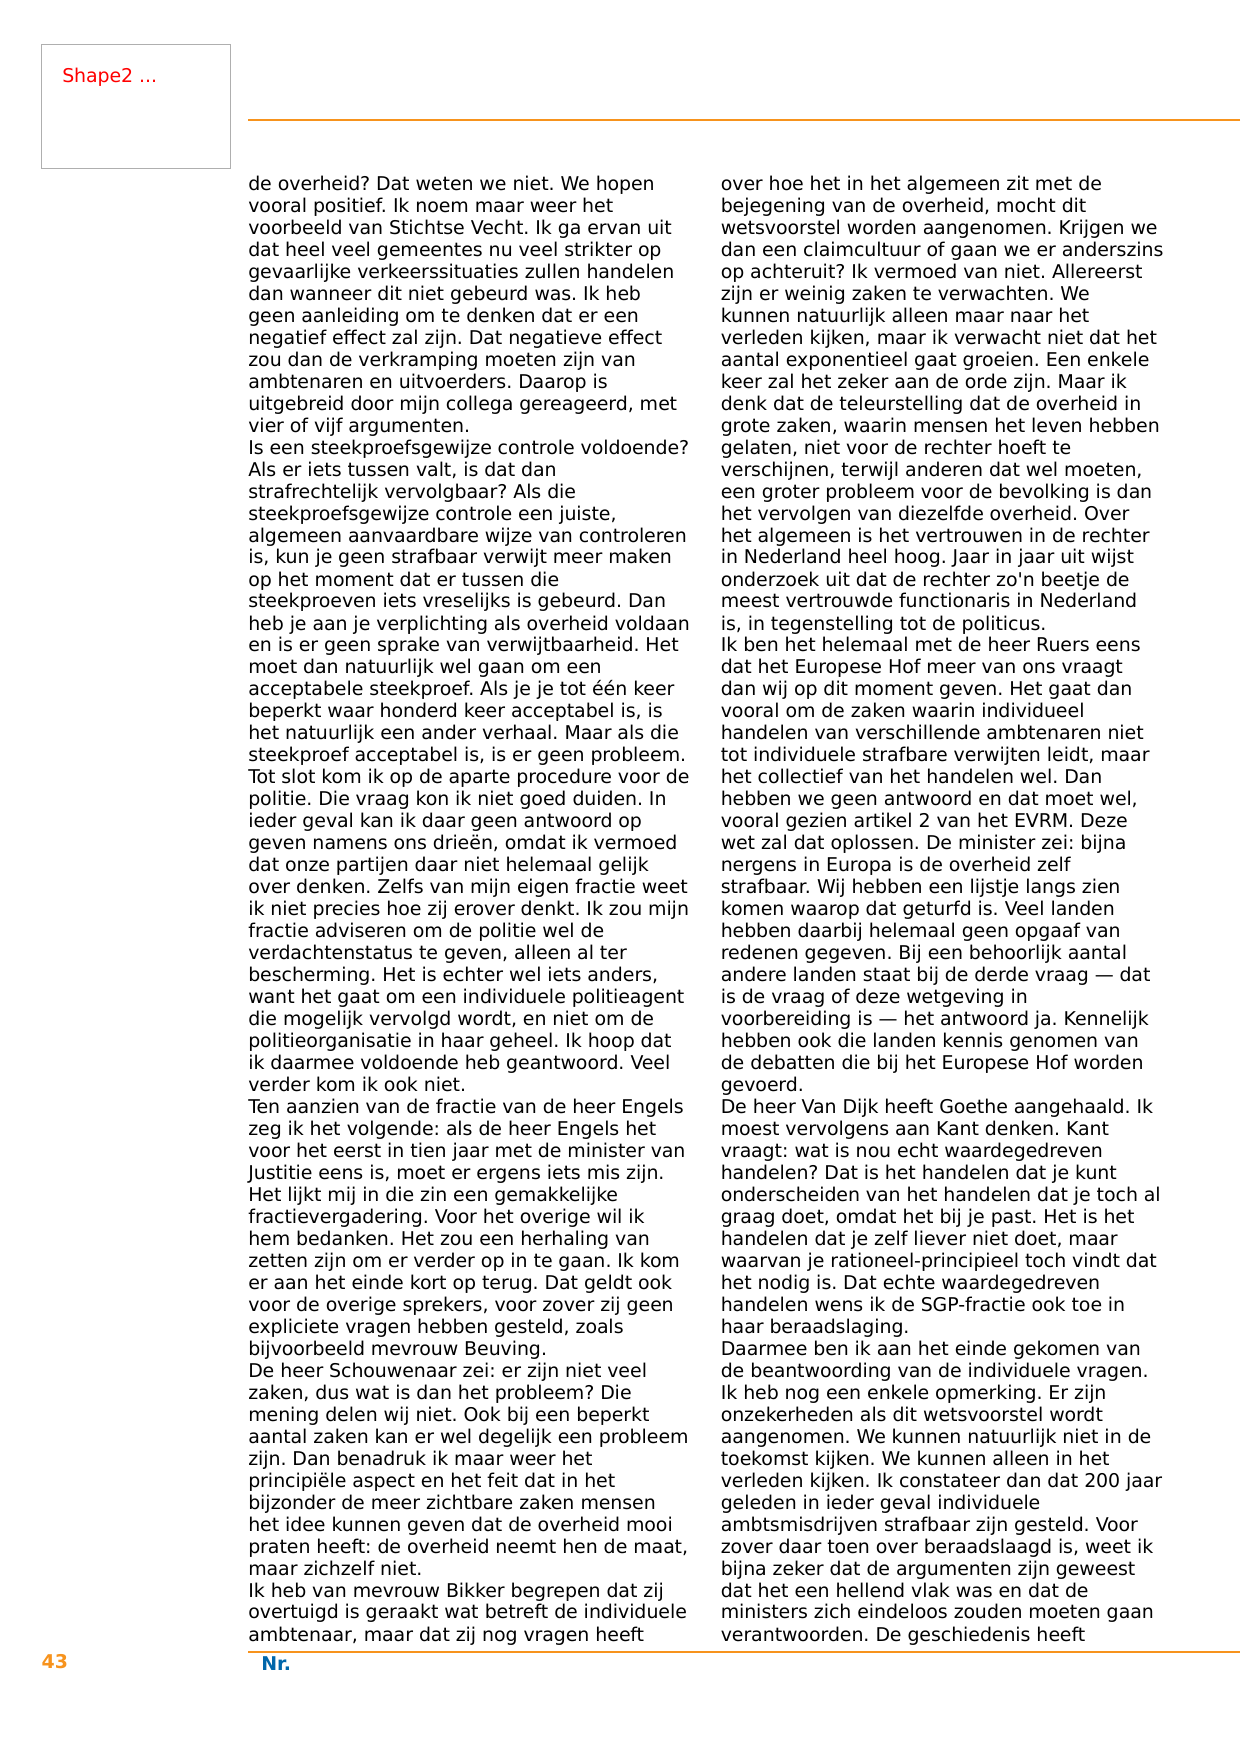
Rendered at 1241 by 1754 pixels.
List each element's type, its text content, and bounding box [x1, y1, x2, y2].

text Ik ben het helemaal met de heer Ruers eens dat het Europese Hof meer van ons vraagt dan wij op dit moment geven. Het gaat dan vooral om de zaken waarin individueel handelen van verschillende ambtenaren niet tot individuele strafbare verwijten leidt, maar het collectief van het handelen wel. Dan hebben we geen antwoord en dat moet wel, vooral gezien artikel 2 van het EVRM. Deze wet zal dat oplossen. De minister zei: bijna nergens in Europa is de overheid zelf strafbaar. Wij hebben een lijstje langs zien komen waarop dat geturfd is. Veel landen hebben daarbij helemaal geen opgaaf van redenen gegeven. Bij een behoorlijk aantal andere landen staat bij de derde vraag — dat is de vraag of deze wetgeving in voorbereiding is — het antwoord ja. Kennelijk hebben ook die landen kennis genomen van de debatten die bij het Europese Hof worden gevoerd. [721, 634, 1163, 1096]
text over hoe het in het algemeen zit met de bejegening van de overheid, mocht dit wetsvoorstel worden aangenomen. Krijgen we dan een claimcultuur of gaan we er anderszins op achteruit? Ik vermoed van niet. Allereerst zijn er weinig zaken te verwachten. We kunnen natuurlijk alleen maar naar het verleden kijken, maar ik verwacht niet dat het aantal exponentieel gaat groeien. Een enkele keer zal het zeker aan de orde zijn. Maar ik denk dat de teleurstelling dat de overheid in grote zaken, waarin mensen het leven hebben gelaten, niet voor de rechter hoeft te verschijnen, terwijl anderen dat wel moeten, een groter probleem voor de bevolking is dan het vervolgen van diezelfde overheid. Over het algemeen is het vertrouwen in de rechter in Nederland heel hoog. Jaar in jaar uit wijst onderzoek uit dat de rechter zo'n beetje de meest vertrouwde functionaris in Nederland is, in tegenstelling tot de politicus. [721, 173, 1163, 634]
text De heer Schouwenaar zei: er zijn niet veel zaken, dus wat is dan het probleem? Die mening delen wij niet. Ook bij een beperkt aantal zaken kan er wel degelijk een probleem zijn. Dan benadruk ik maar weer het principiële aspect en het feit dat in het bijzonder de meer zichtbare zaken mensen het idee kunnen geven dat de overheid mooi praten heeft: de overheid neemt hen de maat, maar zichzelf niet. [248, 1360, 691, 1579]
text Daarmee ben ik aan het einde gekomen van de beantwoording van de individuele vragen. Ik heb nog een enkele opmerking. Er zijn onzekerheden als dit wetsvoorstel wordt aangenomen. We kunnen natuurlijk niet in de toekomst kijken. We kunnen alleen in het verleden kijken. Ik constateer dan dat 200 jaar geleden in ieder geval individuele ambtsmisdrijven strafbaar zijn gesteld. Voor zover daar toen over beraadslaagd is, weet ik bijna zeker dat de argumenten zijn geweest dat het een hellend vlak was en dat de ministers zich eindeloos zouden moeten gaan verantwoorden. De geschiedenis heeft [721, 1338, 1163, 1645]
text de overheid? Dat weten we niet. We hopen vooral positief. Ik noem maar weer het voorbeeld van Stichtse Vecht. Ik ga ervan uit dat heel veel gemeentes nu veel strikter op gevaarlijke verkeerssituaties zullen handelen dan wanneer dit niet gebeurd was. Ik heb geen aanleiding om te denken dat er een negatief effect zal zijn. Dat negatieve effect zou dan de verkramping moeten zijn van ambtenaren en uitvoerders. Daarop is uitgebreid door mijn collega gereageerd, met vier of vijf argumenten. [248, 173, 691, 437]
text Ten aanzien van de fractie van de heer Engels zeg ik het volgende: als de heer Engels het voor het eerst in tien jaar met de minister van Justitie eens is, moet er ergens iets mis zijn. Het lijkt mij in die zin een gemakkelijke fractievergadering. Voor het overige wil ik hem bedanken. Het zou een herhaling van zetten zijn om er verder op in te gaan. Ik kom er aan het einde kort op terug. Dat geldt ook voor de overige sprekers, voor zover zij geen expliciete vragen hebben gesteld, zoals bijvoorbeeld mevrouw Beuving. [248, 1096, 691, 1360]
text De heer Van Dijk heeft Goethe aangehaald. Ik moest vervolgens aan Kant denken. Kant vraagt: wat is nou echt waardegedreven handelen? Dat is het handelen dat je kunt onderscheiden van het handelen dat je toch al graag doet, omdat het bij je past. Het is het handelen dat je zelf liever niet doet, maar waarvan je rationeel-principieel toch vindt dat het nodig is. Dat echte waardegedreven handelen wens ik de SGP-fractie ook toe in haar beraadslaging. [721, 1096, 1163, 1338]
text Tot slot kom ik op de aparte procedure voor de politie. Die vraag kon ik niet goed duiden. In ieder geval kan ik daar geen antwoord op geven namens ons drieën, omdat ik vermoed dat onze partijen daar niet helemaal gelijk over denken. Zelfs van mijn eigen fractie weet ik niet precies hoe zij erover denkt. Ik zou mijn fractie adviseren om de politie wel de verdachtenstatus te geven, alleen al ter bescherming. Het is echter wel iets anders, want het gaat om een individuele politieagent die mogelijk vervolgd wordt, en niet om de politieorganisatie in haar geheel. Ik hoop dat ik daarmee voldoende heb geantwoord. Veel verder kom ik ook niet. [248, 766, 691, 1096]
text Is een steekproefsgewijze controle voldoende? Als er iets tussen valt, is dat dan strafrechtelijk vervolgbaar? Als die steekproefsgewijze controle een juiste, algemeen aanvaardbare wijze van controleren is, kun je geen strafbaar verwijt meer maken op het moment dat er tussen die steekproeven iets vreselijks is gebeurd. Dan heb je aan je verplichting als overheid voldaan en is er geen sprake van verwijtbaarheid. Het moet dan natuurlijk wel gaan om een acceptabele steekproef. Als je je tot één keer beperkt waar honderd keer acceptabel is, is het natuurlijk een ander verhaal. Maar als die steekproef acceptabel is, is er geen probleem. [248, 437, 691, 766]
text Ik heb van mevrouw Bikker begrepen dat zij overtuigd is geraakt wat betreft de individuele ambtenaar, maar dat zij nog vragen heeft [248, 1579, 691, 1645]
